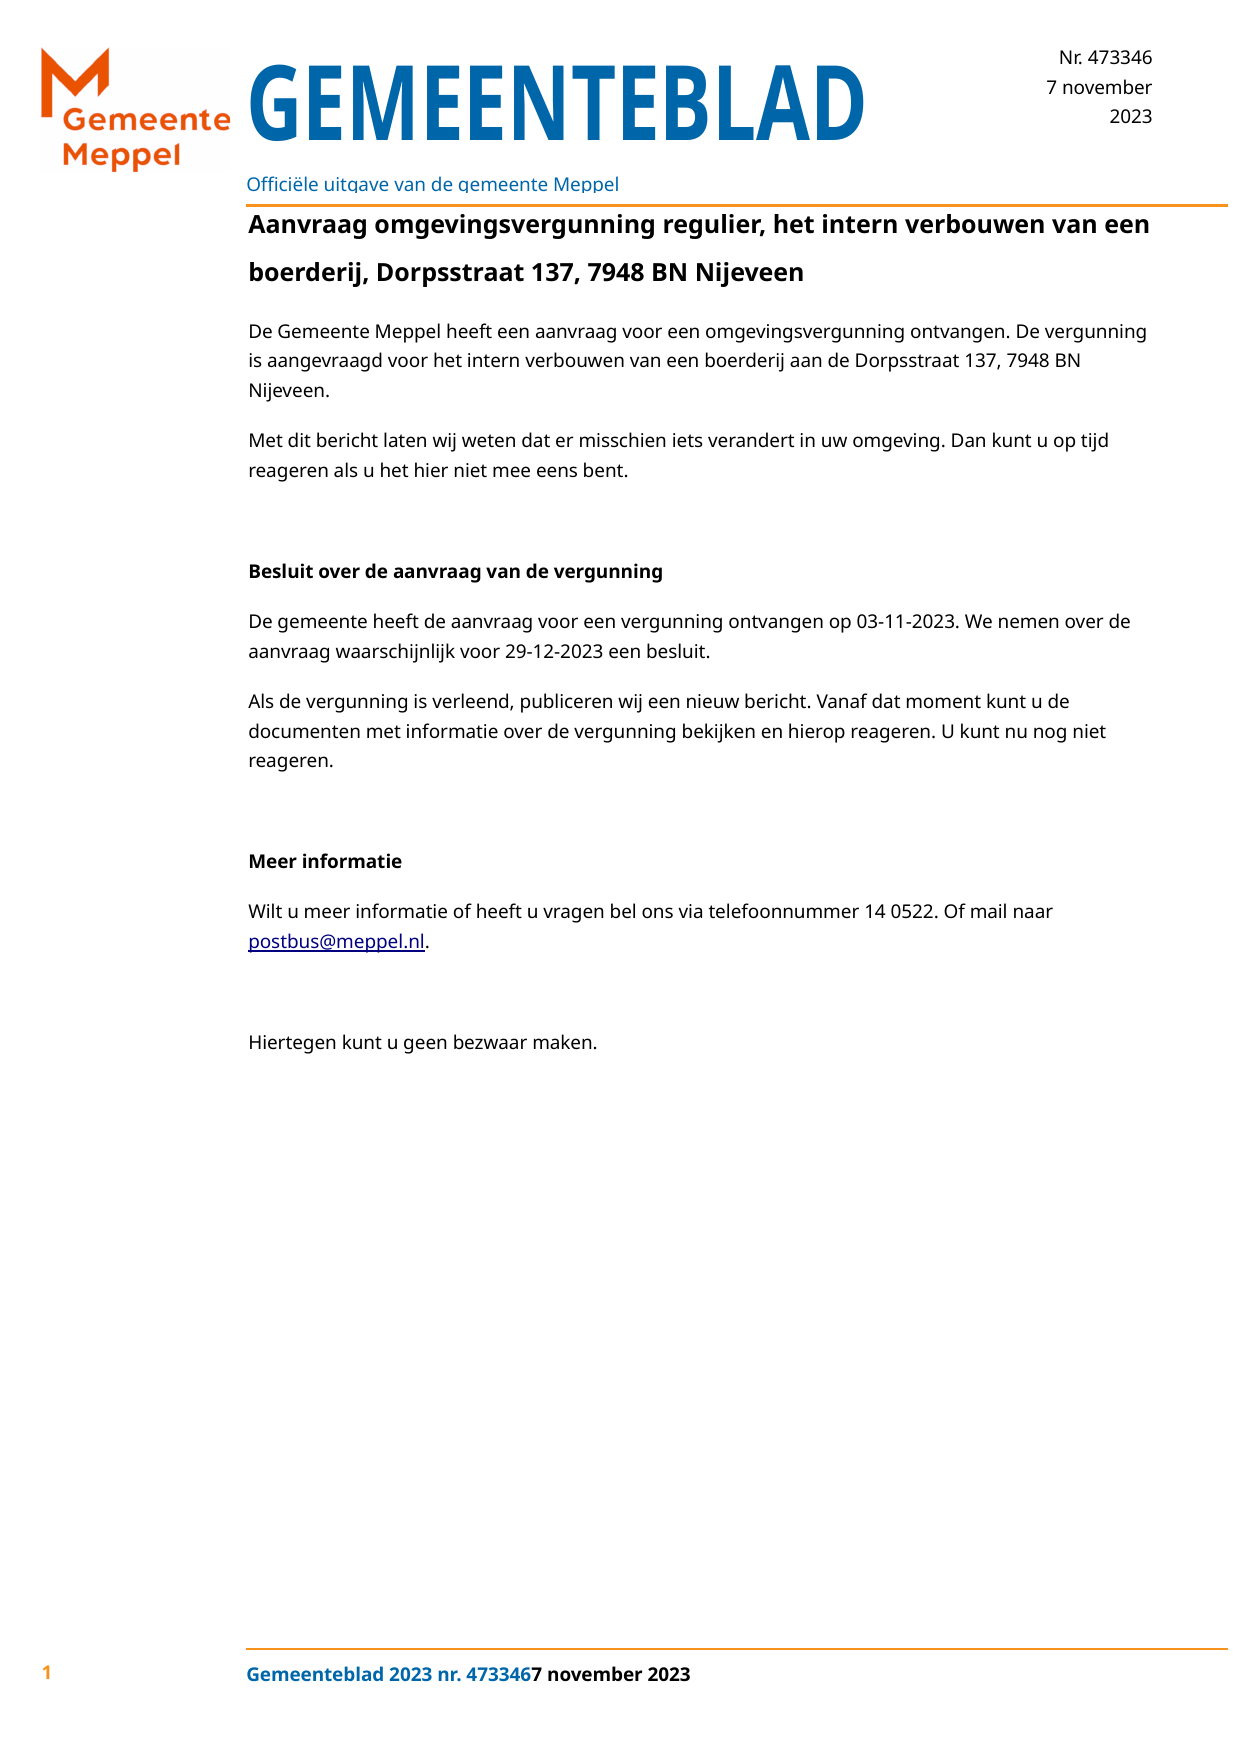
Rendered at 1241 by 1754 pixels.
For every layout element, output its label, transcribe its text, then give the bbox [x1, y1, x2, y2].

text De gemeente heeft de aanvraag voor een vergunning ontvangen op 03-11-2023. We nemen over de aanvraag waarschijnlijk voor 29-12-2023 een besluit. [248, 608, 1152, 664]
text Aanvraag omgevingsvergunning regulier, het intern verbouwen van een boerderij, Dorpsstraat 137, 7948 BN Nijeveen [248, 207, 1152, 288]
picture [41, 47, 231, 172]
text Met dit bericht laten wij weten dat er misschien iets verandert in uw omgeving. Dan kunt u op tijd reageren als u het hier niet mee eens bent. [248, 427, 1152, 483]
text Hiertegen kunt u geen bezwaar maken. [248, 1029, 1152, 1055]
text Meer informatie [248, 848, 1152, 874]
text Als de vergunning is verleend, publiceren wij een nieuw bericht. Vanaf dat moment kunt u de documenten met informatie over de vergunning bekijken en hierop reageren. U kunt nu nog niet reageren. [248, 688, 1152, 773]
text De Gemeente Meppel heeft een aanvraag voor een omgevingsvergunning ontvangen. De vergunning is aangevraagd voor het intern verbouwen van een boerderij aan de Dorpsstraat 137, 7948 BN Nijeveen. [248, 318, 1152, 403]
text Besluit over de aanvraag van de vergunning [248, 558, 1152, 584]
text Wilt u meer informatie of heeft u vragen bel ons via telefoonnummer 14 0522. Of mail naar postbus@meppel.nl. [248, 899, 1152, 954]
